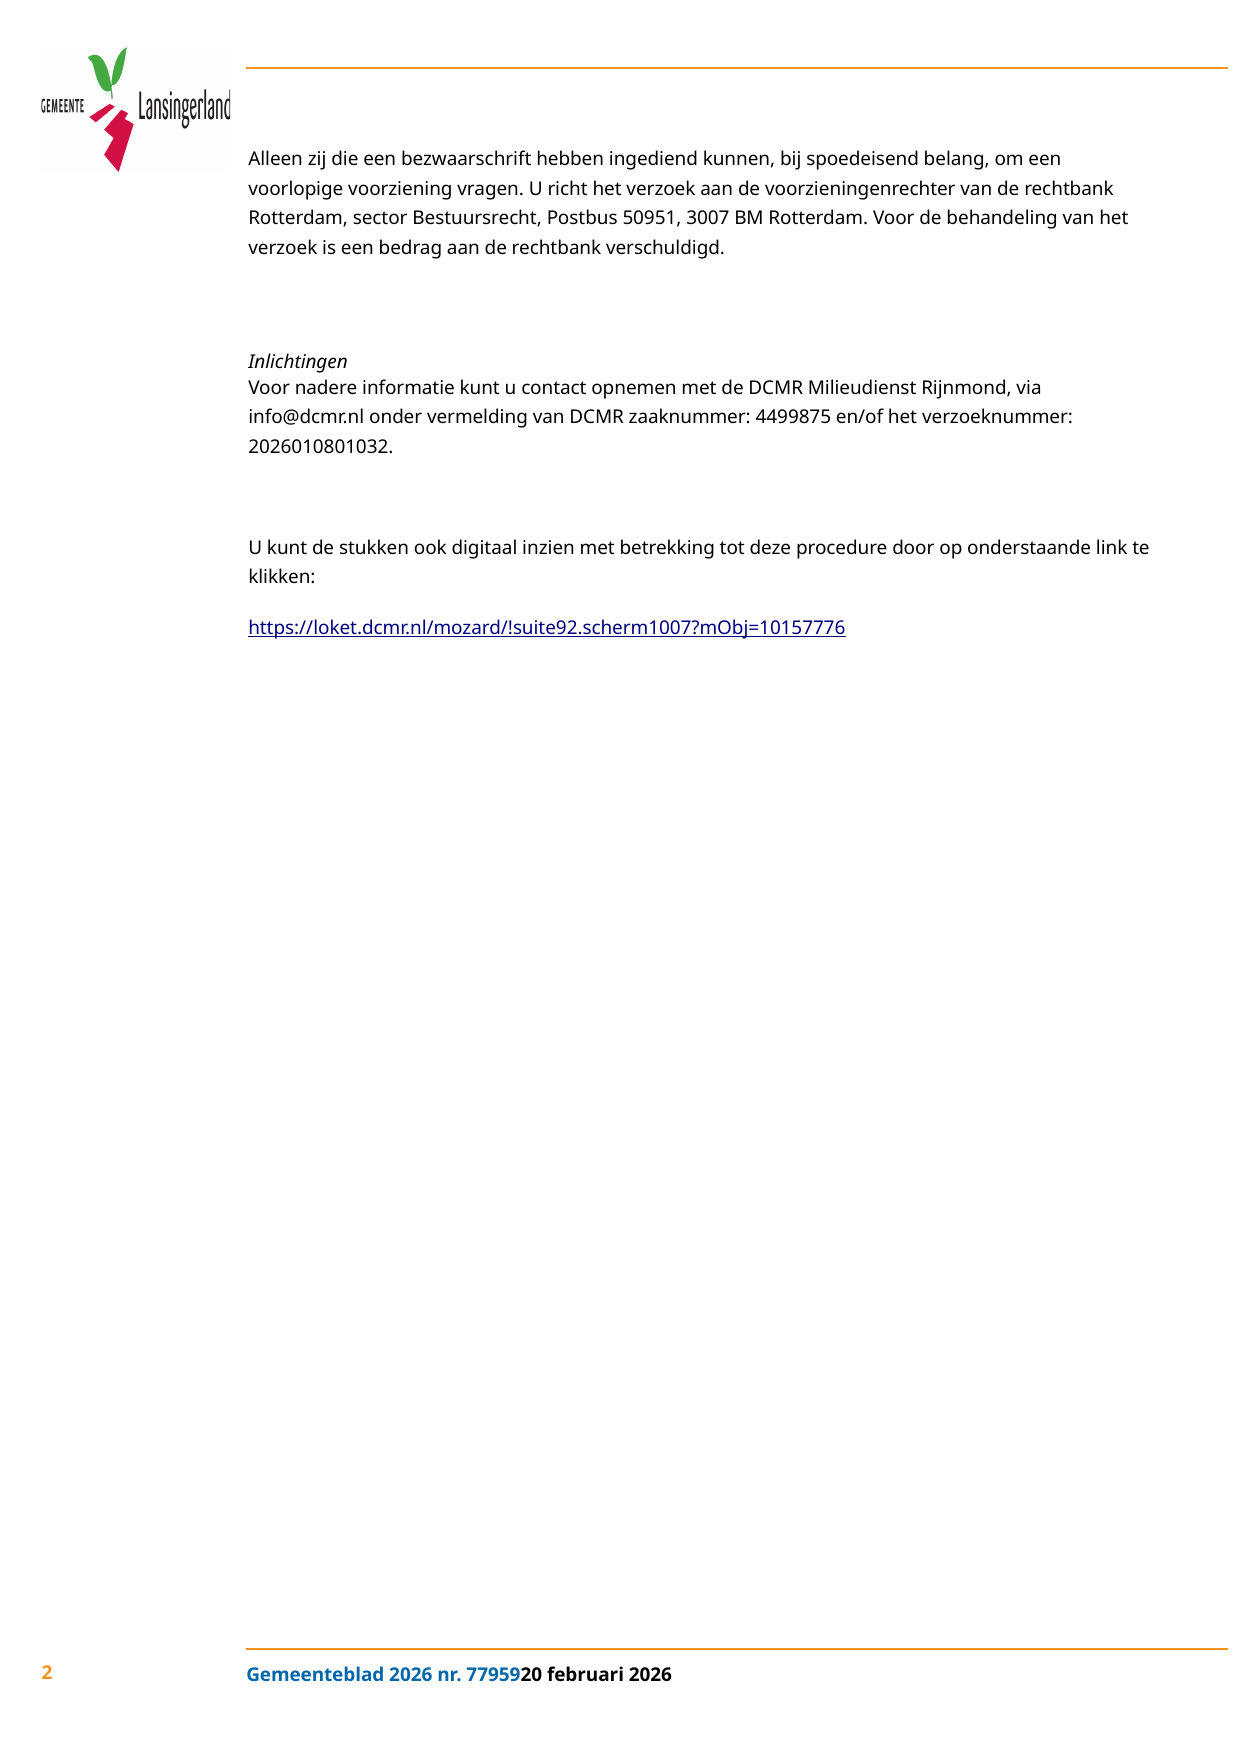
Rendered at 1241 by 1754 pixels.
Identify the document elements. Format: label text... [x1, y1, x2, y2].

text U kunt de stukken ook digitaal inzien met betrekking tot deze procedure door op onderstaande link te klikken: [248, 534, 1152, 589]
text Alleen zij die een bezwaarschrift hebben ingediend kunnen, bij spoedeisend belang, om een voorlopige voorziening vragen. U richt het verzoek aan de voorzieningenrechter van de rechtbank Rotterdam, sector Bestuursrecht, Postbus 50951, 3007 BM Rotterdam. Voor de behandeling van het verzoek is een bedrag aan de rechtbank verschuldigd. [248, 145, 1152, 260]
text Inlichtingen [248, 348, 1152, 374]
text Voor nadere informatie kunt u contact opnemen met de DCMR Milieudienst Rijnmond, via info@dcmr.nl onder vermelding van DCMR zaaknummer: 4499875 en/of het verzoeknummer: 2026010801032. [248, 374, 1152, 459]
picture [41, 47, 231, 172]
text https://loket.dcmr.nl/mozard/!suite92.scherm1007?mObj=10157776 [248, 614, 1152, 640]
